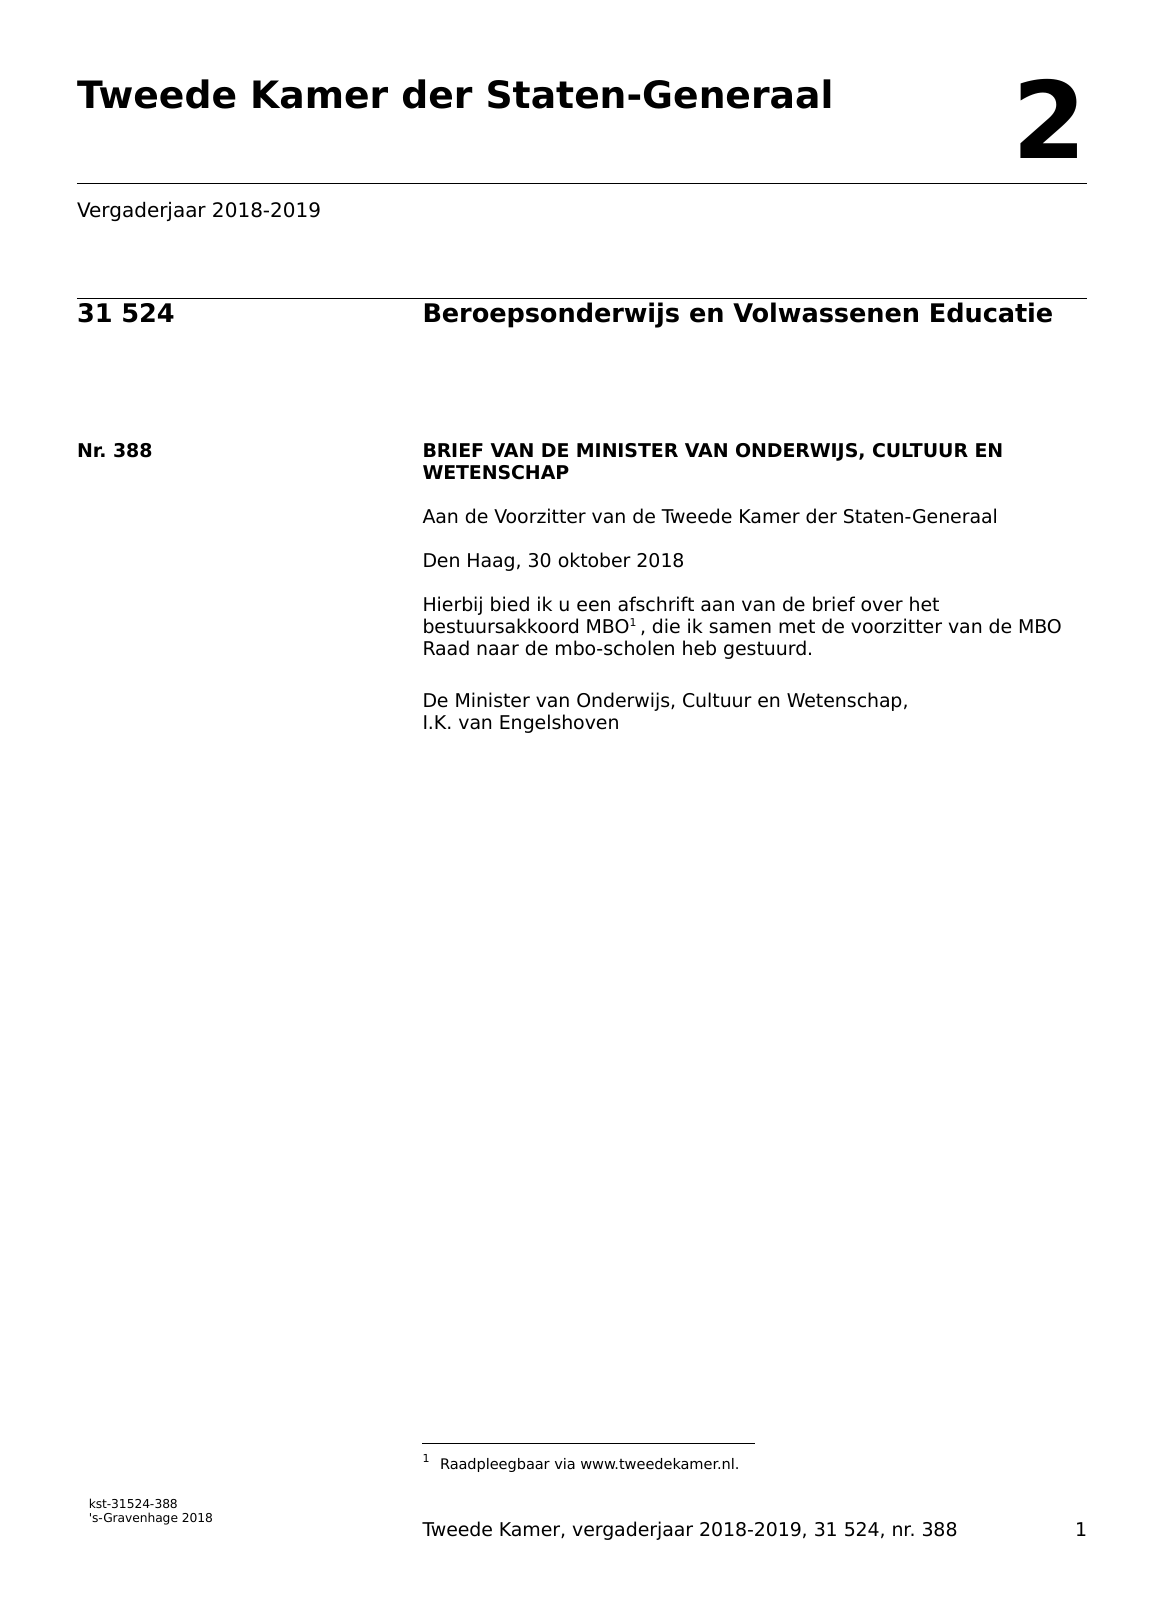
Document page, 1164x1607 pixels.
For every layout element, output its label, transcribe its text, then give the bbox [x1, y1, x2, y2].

text De Minister van Onderwijs, Cultuur en Wetenschap, I.K. van Engelshoven [422, 690, 1087, 734]
subtitle 31 524 Beroepsonderwijs en Volwassenen Educatie [77, 299, 1087, 329]
text 's-Gravenhage 2018 [88, 1511, 323, 1525]
subtitle Nr. 388 BRIEF VAN DE MINISTER VAN ONDERWIJS, CULTUUR EN WETENSCHAP [77, 440, 1087, 484]
table_header 2 [886, 59, 1087, 183]
table_header Tweede Kamer der Staten-Generaal [77, 59, 886, 183]
text Den Haag, 30 oktober 2018 [422, 550, 1087, 572]
table_cell Vergaderjaar 2018-2019 [77, 184, 1087, 298]
text Hierbij bied ik u een afschrift aan van de brief over het bestuursakkoord MBO, die ik samen met de voorzitter van de MBO Raad naar de mbo-scholen heb gestuurd. [422, 594, 1087, 660]
text Raadpleegbaar via www.tweedekamer.nl. [422, 1452, 1087, 1474]
text Aan de Voorzitter van de Tweede Kamer der Staten-Generaal [422, 506, 1087, 528]
text kst-31524-388 [88, 1497, 323, 1511]
